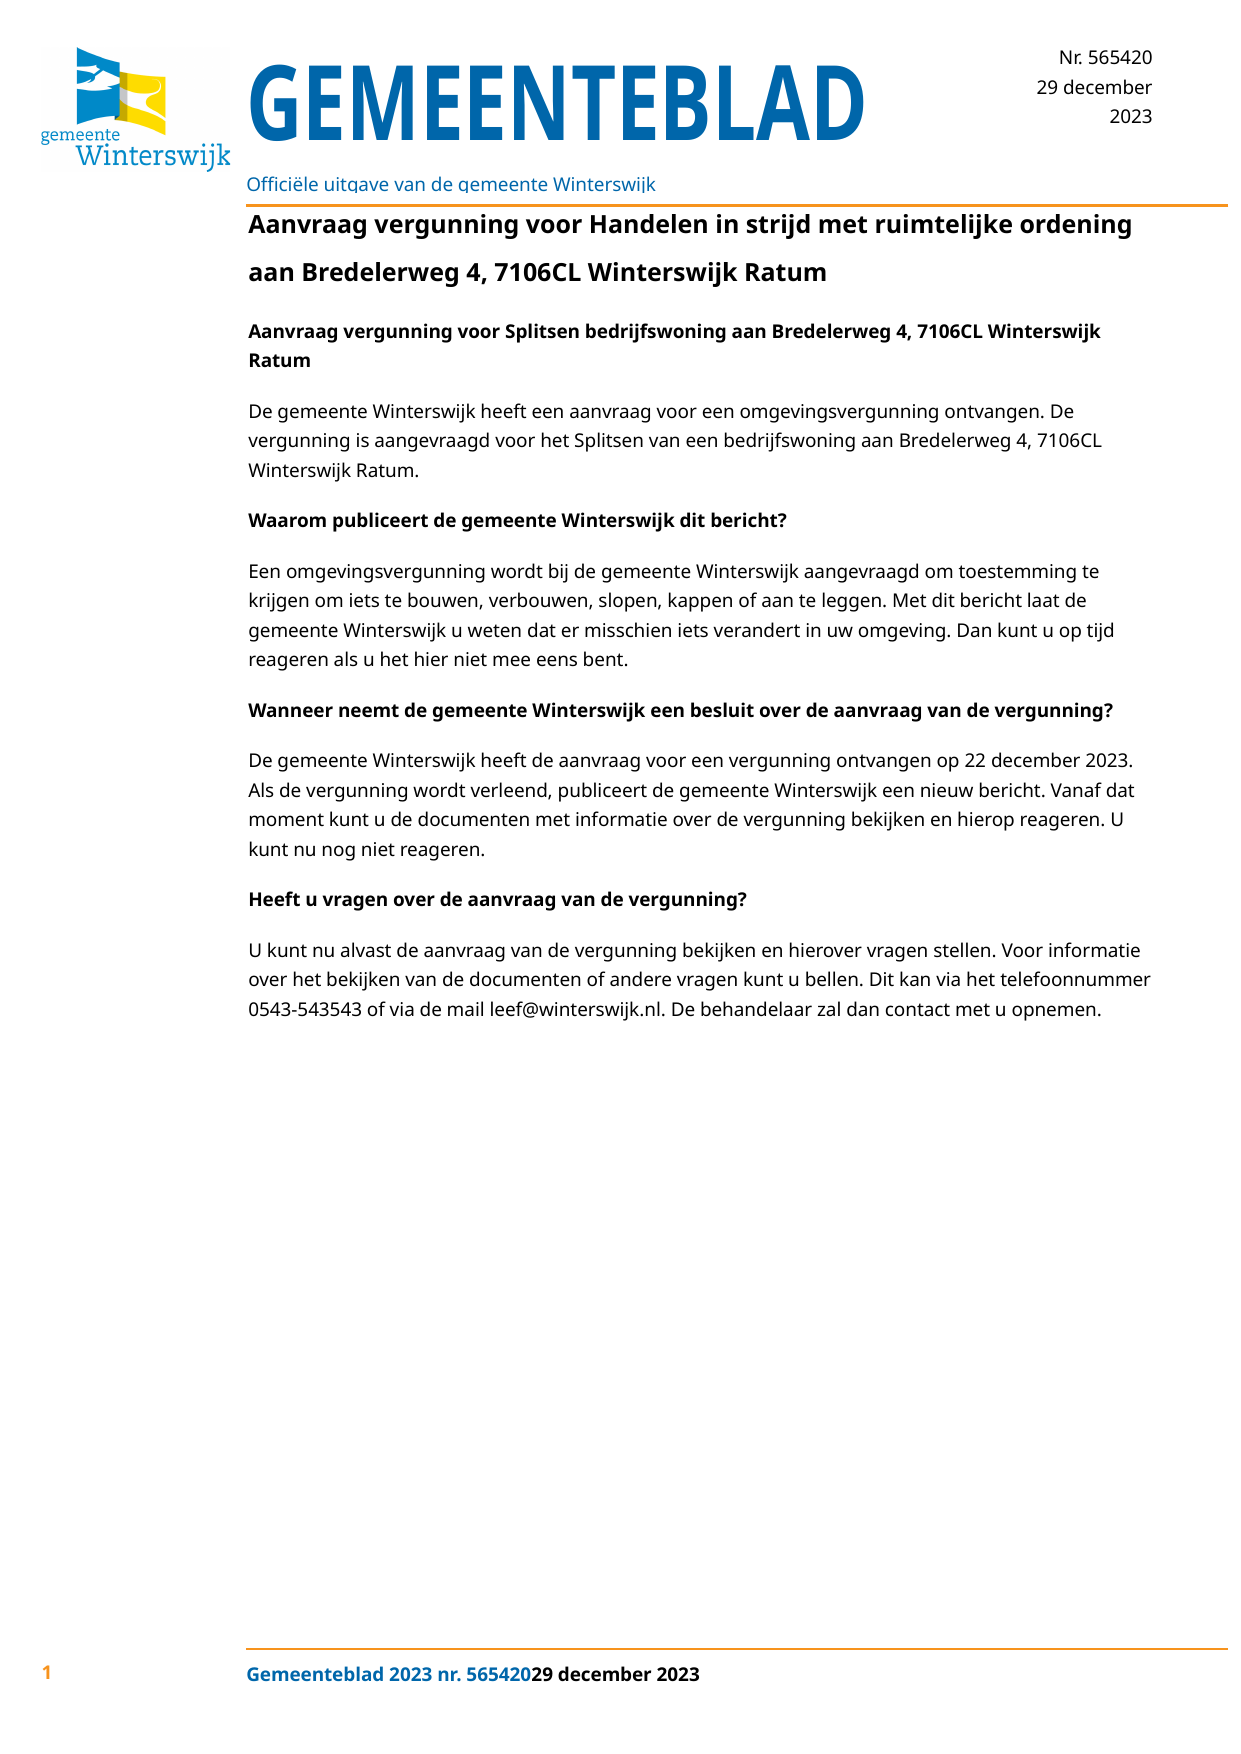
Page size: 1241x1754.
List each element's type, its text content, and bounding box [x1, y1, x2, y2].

text Een omgevingsvergunning wordt bij de gemeente Winterswijk aangevraagd om toestemming te krijgen om iets te bouwen, verbouwen, slopen, kappen of aan te leggen. Met dit bericht laat de gemeente Winterswijk u weten dat er misschien iets verandert in uw omgeving. Dan kunt u op tijd reageren als u het hier niet mee eens bent. [248, 558, 1152, 672]
text Aanvraag vergunning voor Handelen in strijd met ruimtelijke ordening aan Bredelerweg 4, 7106CL Winterswijk Ratum [248, 207, 1152, 288]
text Waarom publiceert de gemeente Winterswijk dit bericht? [248, 507, 1152, 533]
text De gemeente Winterswijk heeft een aanvraag voor een omgevingsvergunning ontvangen. De vergunning is aangevraagd voor het Splitsen van een bedrijfswoning aan Bredelerweg 4, 7106CL Winterswijk Ratum. [248, 398, 1152, 483]
text De gemeente Winterswijk heeft de aanvraag voor een vergunning ontvangen op 22 december 2023. Als de vergunning wordt verleend, publiceert de gemeente Winterswijk een nieuw bericht. Vanaf dat moment kunt u de documenten met informatie over de vergunning bekijken en hierop reageren. U kunt nu nog niet reageren. [248, 747, 1152, 862]
text Heeft u vragen over de aanvraag van de vergunning? [248, 887, 1152, 912]
picture [225, 153, 231, 162]
text Wanneer neemt de gemeente Winterswijk een besluit over de aanvraag van de vergunning? [248, 697, 1152, 723]
text Aanvraag vergunning voor Splitsen bedrijfswoning aan Bredelerweg 4, 7106CL Winterswijk Ratum [248, 318, 1152, 373]
text U kunt nu alvast de aanvraag van de vergunning bekijken en hierover vragen stellen. Voor informatie over het bekijken van de documenten of andere vragen kunt u bellen. Dit kan via het telefoonnummer 0543-543543 of via de mail leef@winterswijk.nl. De behandelaar zal dan contact met u opnemen. [248, 937, 1152, 1022]
picture [41, 47, 231, 172]
